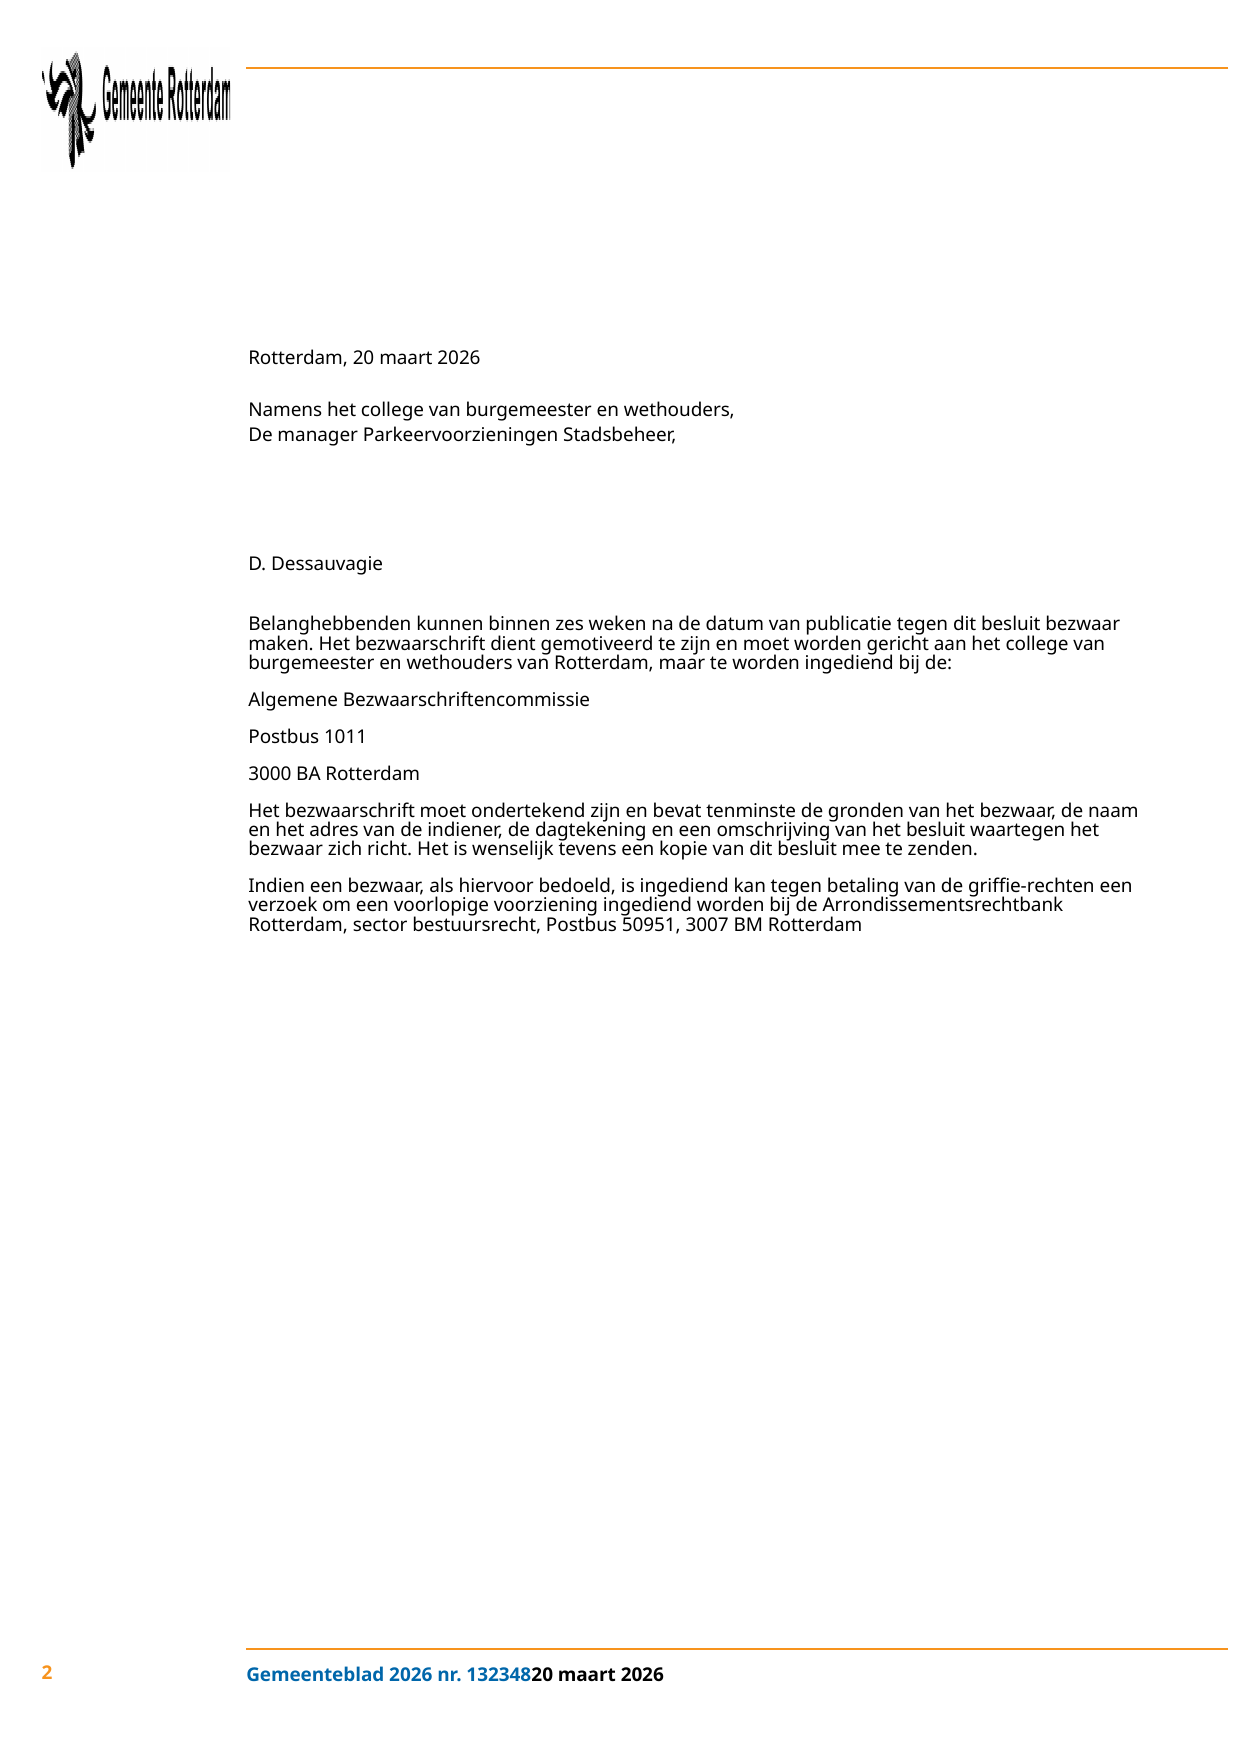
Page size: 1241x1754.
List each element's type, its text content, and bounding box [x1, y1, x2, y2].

text Indien een bezwaar, als hiervoor bedoeld, is ingediend kan tegen betaling van de griffie-rechten een verzoek om een voorlopige voorziening ingediend worden bij de Arrondissementsrechtbank Rotterdam, sector bestuursrecht, Postbus 50951, 3007 BM Rotterdam [248, 877, 1152, 935]
text Het bezwaarschrift moet ondertekend zijn en bevat tenminste de gronden van het bezwaar, de naam en het adres van de indiener, de dagtekening en een omschrijving van het besluit waartegen het bezwaar zich richt. Het is wenselijk tevens een kopie van dit besluit mee te zenden. [248, 802, 1152, 859]
text Belanghebbenden kunnen binnen zes weken na de datum van publicatie tegen dit besluit bezwaar maken. Het bezwaarschrift dient gemotiveerd te zijn en moet worden gericht aan het college van burgemeester en wethouders van Rotterdam, maar te worden ingediend bij de: [248, 615, 1152, 673]
text Postbus 1011 [248, 728, 1152, 747]
text Namens het college van burgemeester en wethouders, [248, 396, 1152, 421]
picture [41, 47, 231, 172]
text 3000 BA Rotterdam [248, 765, 1152, 784]
text Algemene Bezwaarschriftencommissie [248, 691, 1152, 710]
text Rotterdam, 20 maart 2026 [248, 344, 1152, 370]
text De manager Parkeervoorzieningen Stadsbeheer, [248, 421, 1152, 447]
text D. Dessauvagie [248, 550, 1152, 576]
